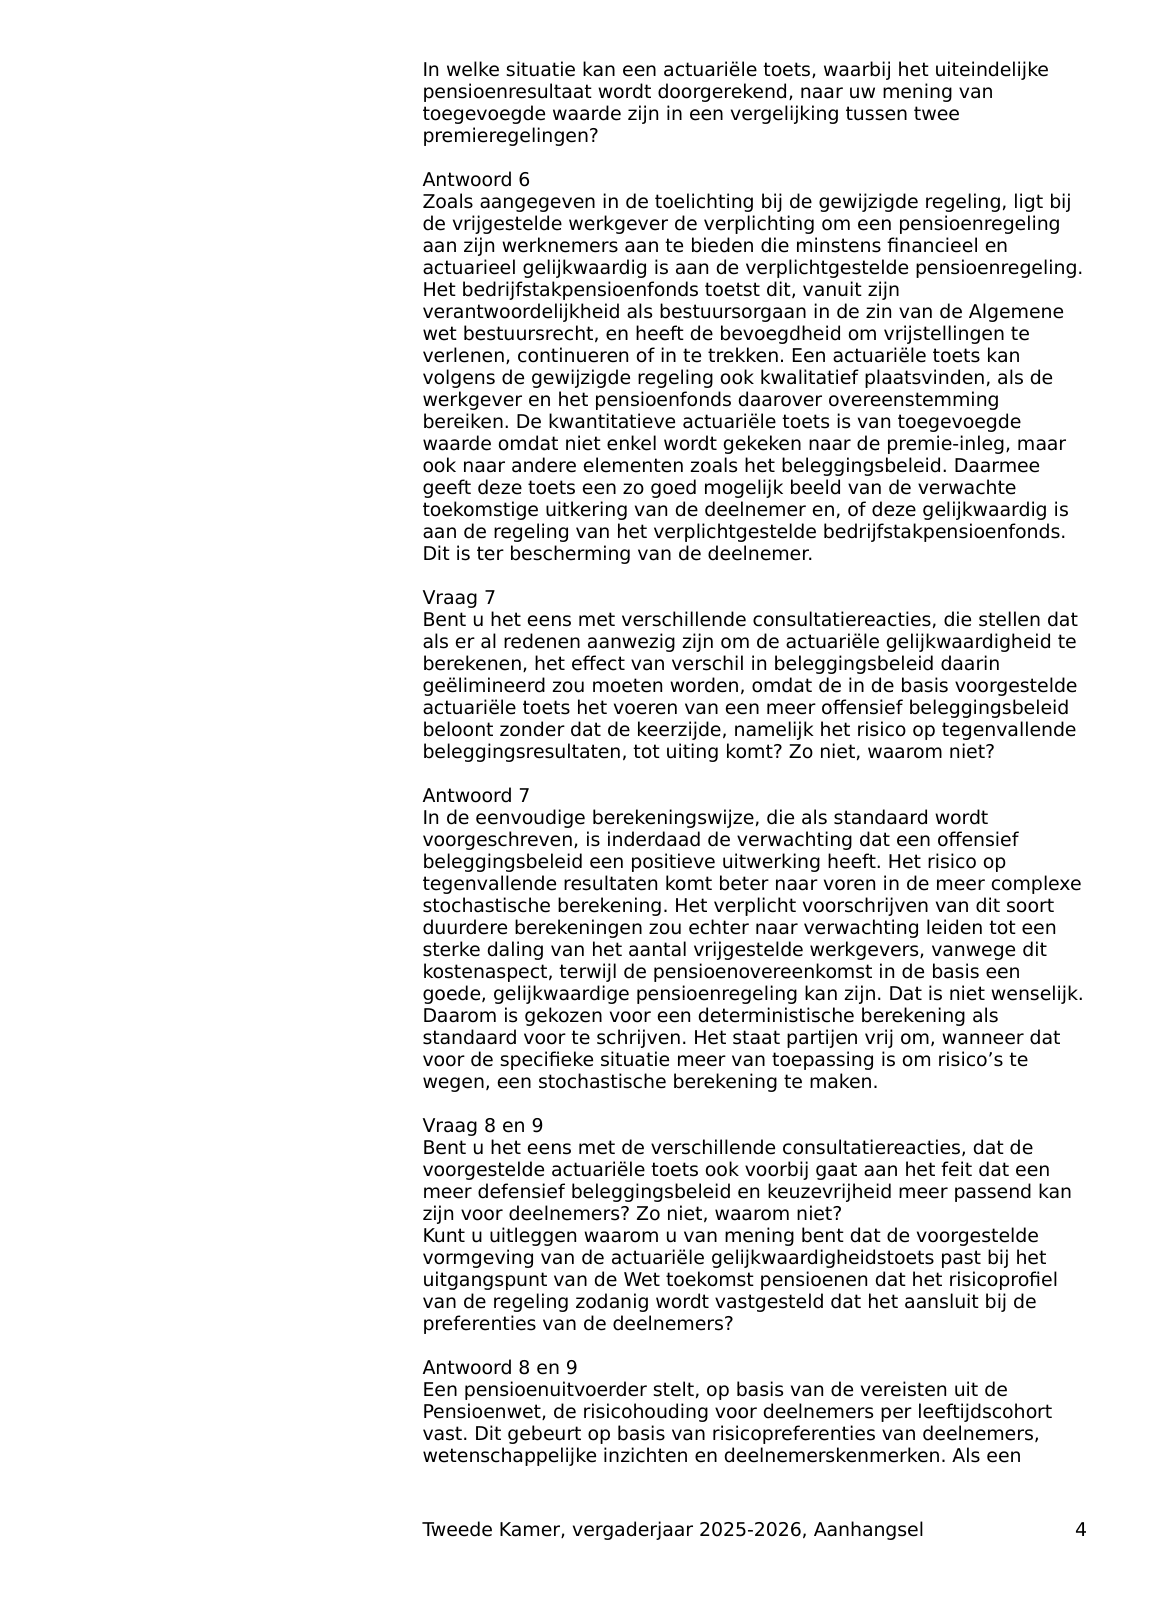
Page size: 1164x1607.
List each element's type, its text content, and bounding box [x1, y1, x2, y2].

text Bent u het eens met verschillende consultatiereacties, die stellen dat als er al redenen aanwezig zijn om de actuariële gelijkwaardigheid te berekenen, het effect van verschil in beleggingsbeleid daarin geëlimineerd zou moeten worden, omdat de in de basis voorgestelde actuariële toets het voeren van een meer offensief beleggingsbeleid beloont zonder dat de keerzijde, namelijk het risico op tegenvallende beleggingsresultaten, tot uiting komt? Zo niet, waarom niet? [422, 609, 1087, 763]
text Een pensioenuitvoerder stelt, op basis van de vereisten uit de Pensioenwet, de risicohouding voor deelnemers per leeftijdscohort vast. Dit gebeurt op basis van risicopreferenties van deelnemers, wetenschappelijke inzichten en deelnemerskenmerken. Als een [422, 1379, 1087, 1467]
text Zoals aangegeven in de toelichting bij de gewijzigde regeling, ligt bij de vrijgestelde werkgever de verplichting om een pensioenregeling aan zijn werknemers aan te bieden die minstens financieel en actuarieel gelijkwaardig is aan de verplichtgestelde pensioenregeling. Het bedrijfstakpensioenfonds toetst dit, vanuit zijn verantwoordelijkheid als bestuursorgaan in de zin van de Algemene wet bestuursrecht, en heeft de bevoegdheid om vrijstellingen te verlenen, continueren of in te trekken. Een actuariële toets kan volgens de gewijzigde regeling ook kwalitatief plaatsvinden, als de werkgever en het pensioenfonds daarover overeenstemming bereiken. De kwantitatieve actuariële toets is van toegevoegde waarde omdat niet enkel wordt gekeken naar de premie-inleg, maar ook naar andere elementen zoals het beleggingsbeleid. Daarmee geeft deze toets een zo goed mogelijk beeld van de verwachte toekomstige uitkering van de deelnemer en, of deze gelijkwaardig is aan de regeling van het verplichtgestelde bedrijfstakpensioenfonds. Dit is ter bescherming van de deelnemer. [422, 191, 1087, 565]
text In welke situatie kan een actuariële toets, waarbij het uiteindelijke pensioenresultaat wordt doorgerekend, naar uw mening van toegevoegde waarde zijn in een vergelijking tussen twee premieregelingen? [422, 59, 1087, 147]
text Antwoord 6 [422, 169, 1087, 191]
text Antwoord 7 [422, 785, 1087, 807]
text Kunt u uitleggen waarom u van mening bent dat de voorgestelde vormgeving van de actuariële gelijkwaardigheidstoets past bij het uitgangspunt van de Wet toekomst pensioenen dat het risicoprofiel van de regeling zodanig wordt vastgesteld dat het aansluit bij de preferenties van de deelnemers? [422, 1225, 1087, 1335]
text In de eenvoudige berekeningswijze, die als standaard wordt voorgeschreven, is inderdaad de verwachting dat een offensief beleggingsbeleid een positieve uitwerking heeft. Het risico op tegenvallende resultaten komt beter naar voren in de meer complexe stochastische berekening. Het verplicht voorschrijven van dit soort duurdere berekeningen zou echter naar verwachting leiden tot een sterke daling van het aantal vrijgestelde werkgevers, vanwege dit kostenaspect, terwijl de pensioenovereenkomst in de basis een goede, gelijkwaardige pensioenregeling kan zijn. Dat is niet wenselijk. Daarom is gekozen voor een deterministische berekening als standaard voor te schrijven. Het staat partijen vrij om, wanneer dat voor de specifieke situatie meer van toepassing is om risico’s te wegen, een stochastische berekening te maken. [422, 807, 1087, 1093]
text Vraag 8 en 9 [422, 1115, 1087, 1137]
text Antwoord 8 en 9 [422, 1357, 1087, 1379]
text Vraag 7 [422, 587, 1087, 609]
text Bent u het eens met de verschillende consultatiereacties, dat de voorgestelde actuariële toets ook voorbij gaat aan het feit dat een meer defensief beleggingsbeleid en keuzevrijheid meer passend kan zijn voor deelnemers? Zo niet, waarom niet? [422, 1137, 1087, 1225]
